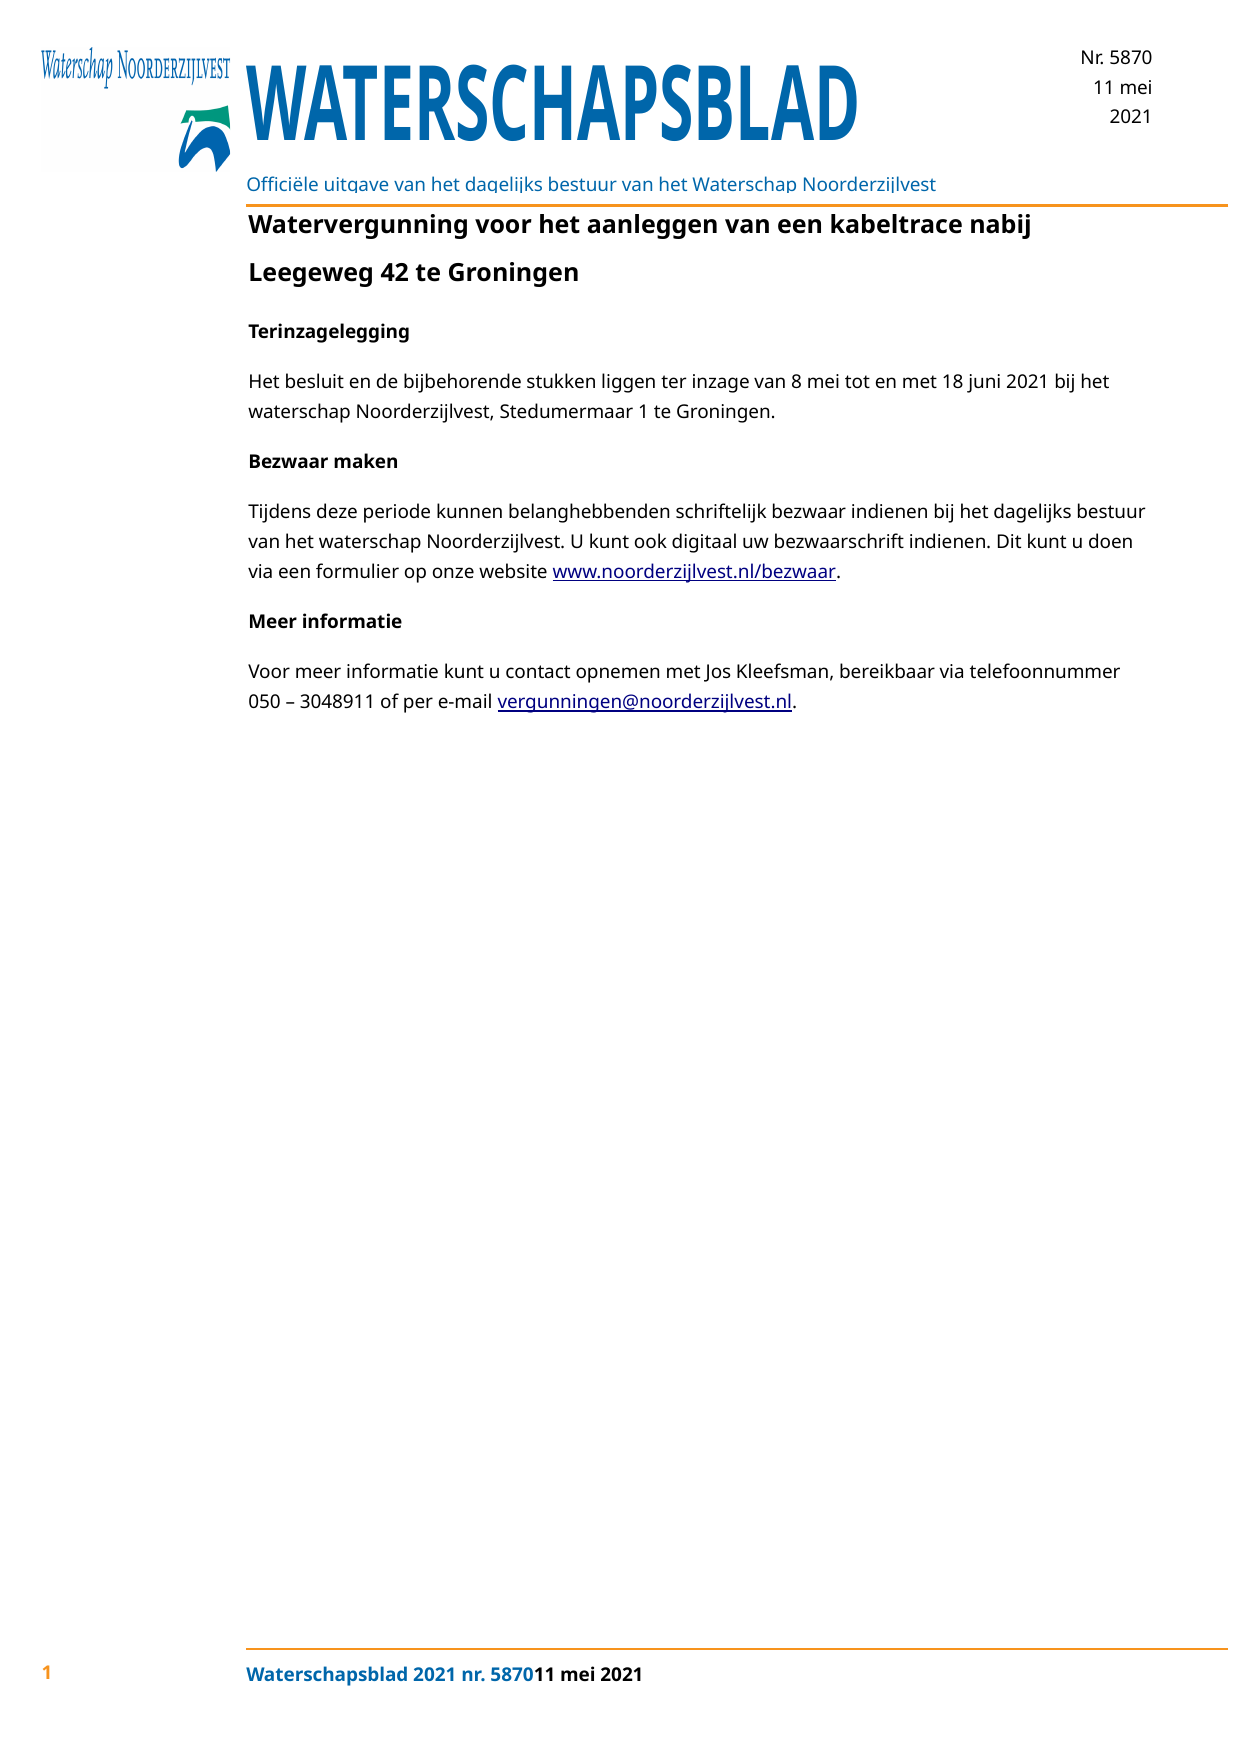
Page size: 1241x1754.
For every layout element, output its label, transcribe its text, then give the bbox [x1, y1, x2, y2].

text Meer informatie [248, 608, 1152, 634]
text Bezwaar maken [248, 448, 1152, 474]
picture [41, 47, 231, 172]
text Tijdens deze periode kunnen belanghebbenden schriftelijk bezwaar indienen bij het dagelijks bestuur van het waterschap Noorderzijlvest. U kunt ook digitaal uw bezwaarschrift indienen. Dit kunt u doen via een formulier op onze website www.noorderzijlvest.nl/bezwaar. [248, 499, 1152, 584]
text Terinzagelegging [248, 318, 1152, 344]
text Het besluit en de bijbehorende stukken liggen ter inzage van 8 mei tot en met 18 juni 2021 bij het waterschap Noorderzijlvest, Stedumermaar 1 te Groningen. [248, 368, 1152, 424]
text Voor meer informatie kunt u contact opnemen met Jos Kleefsman, bereikbaar via telefoonnummer 050 – 3048911 of per e-mail vergunningen@noorderzijlvest.nl. [248, 659, 1152, 714]
text Watervergunning voor het aanleggen van een kabeltrace nabij Leegeweg 42 te Groningen [248, 207, 1152, 288]
